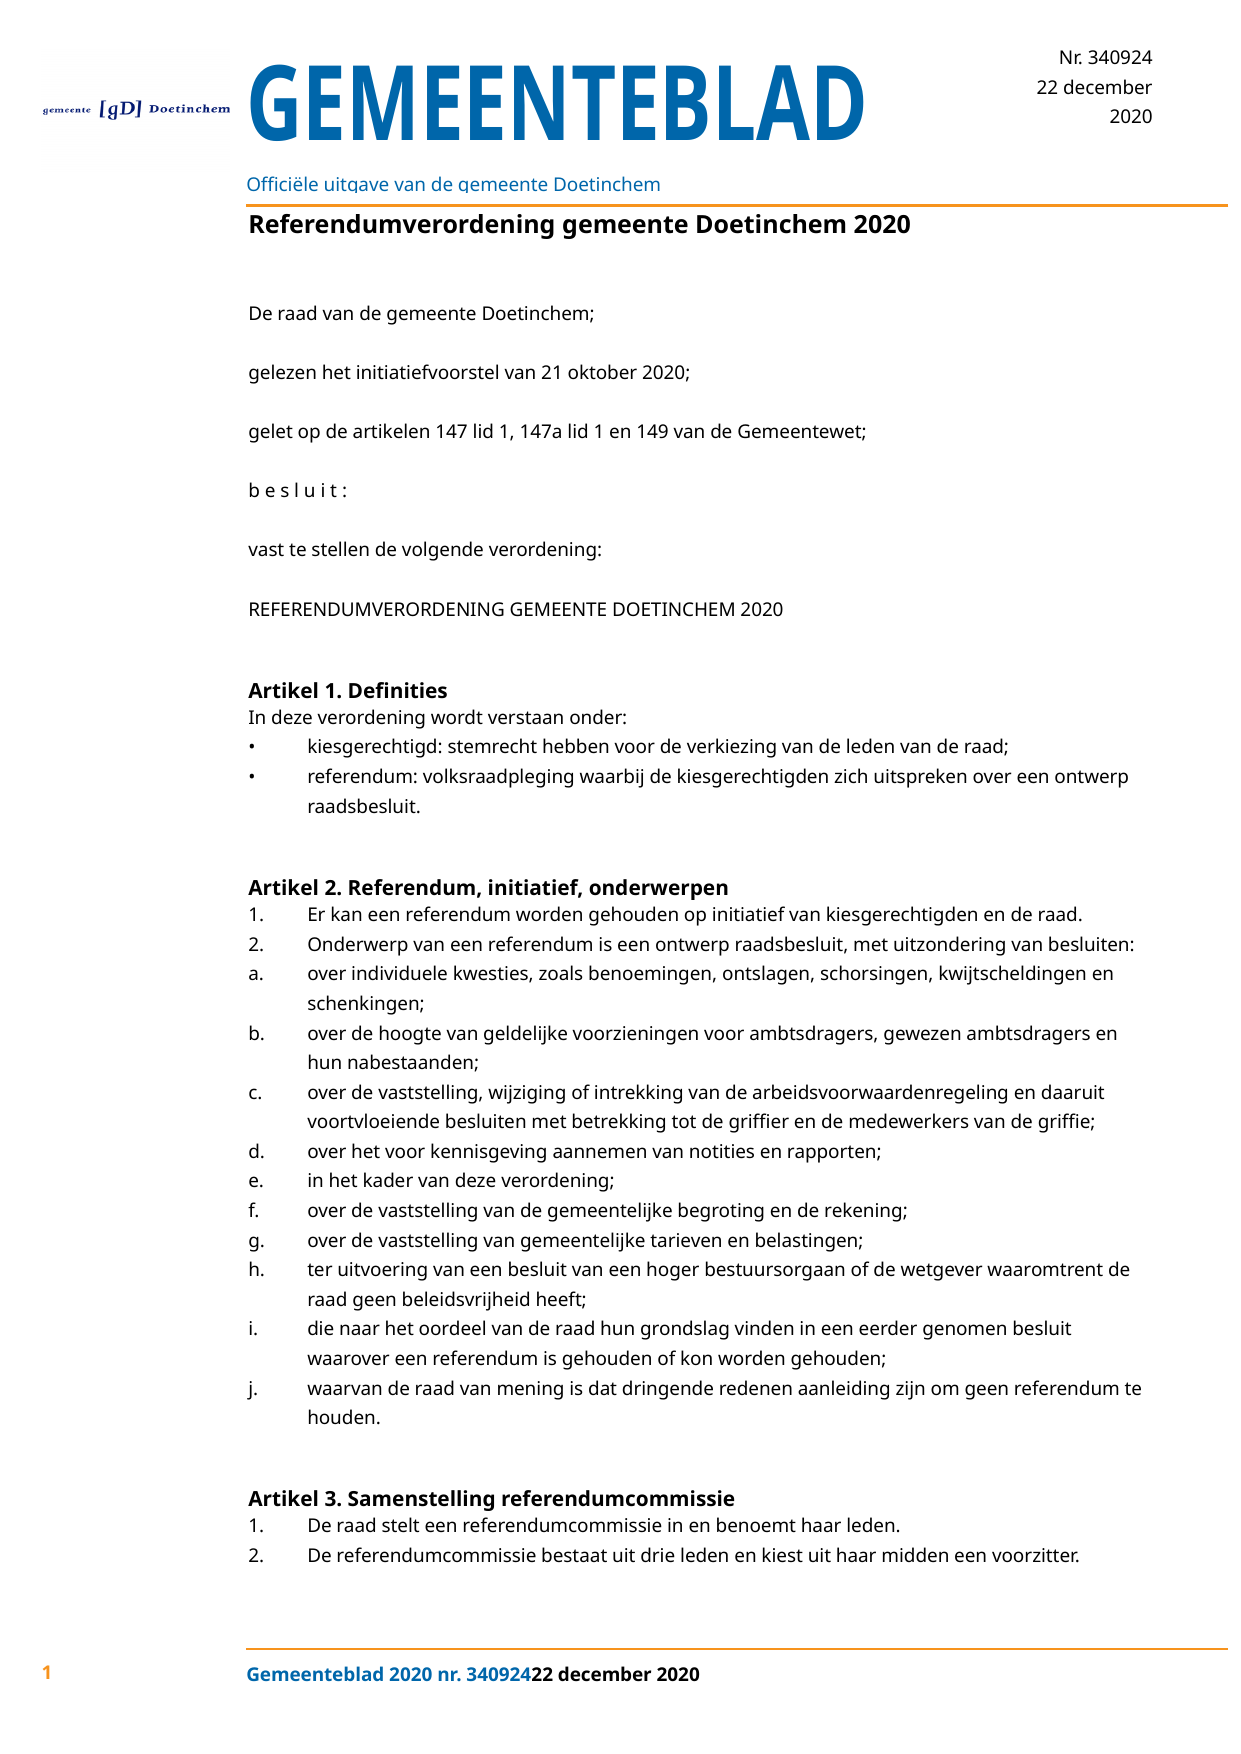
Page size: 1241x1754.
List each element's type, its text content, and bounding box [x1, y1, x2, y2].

text De raad van de gemeente Doetinchem; [248, 300, 1152, 326]
list ter uitvoering van een besluit van een hoger bestuursorgaan of de wetgever waaromtrent de raad geen beleidsvrijheid heeft; [248, 1256, 1152, 1312]
list Er kan een referendum worden gehouden op initiatief van kiesgerechtigden en de raad. [248, 901, 1152, 927]
list over individuele kwesties, zoals benoemingen, ontslagen, schorsingen, kwijtscheldingen en schenkingen; [248, 961, 1152, 1016]
list De referendumcommissie bestaat uit drie leden en kiest uit haar midden een voorzitter. [248, 1542, 1152, 1568]
text Referendumverordening gemeente Doetinchem 2020 [248, 207, 1152, 241]
list De raad stelt een referendumcommissie in en benoemt haar leden. [248, 1513, 1152, 1538]
list over de vaststelling van de gemeentelijke begroting en de rekening; [248, 1197, 1152, 1223]
text vast te stellen de volgende verordening: [248, 537, 1152, 562]
text gelet op de artikelen 147 lid 1, 147a lid 1 en 149 van de Gemeentewet; [248, 418, 1152, 444]
list in het kader van deze verordening; [248, 1168, 1152, 1193]
text b e s l u i t : [248, 477, 1152, 503]
picture [41, 47, 231, 172]
list referendum: volksraadpleging waarbij de kiesgerechtigden zich uitspreken over een ontwerp raadsbesluit. [248, 763, 1152, 819]
list over de hoogte van geldelijke voorzieningen voor ambtsdragers, gewezen ambtsdragers en hun nabestaanden; [248, 1020, 1152, 1075]
list over de vaststelling van gemeentelijke tarieven en belastingen; [248, 1227, 1152, 1252]
text Artikel 3. Samenstelling referendumcommissie [248, 1484, 1152, 1513]
list Onderwerp van een referendum is een ontwerp raadsbesluit, met uitzondering van besluiten: [248, 931, 1152, 957]
list waarvan de raad van mening is dat dringende redenen aanleiding zijn om geen referendum te houden. [248, 1375, 1152, 1430]
text REFERENDUMVERORDENING GEMEENTE DOETINCHEM 2020 [248, 596, 1152, 621]
list over de vaststelling, wijziging of intrekking van de arbeidsvoorwaardenregeling en daaruit voortvloeiende besluiten met betrekking tot de griffier en de medewerkers van de griffie; [248, 1079, 1152, 1134]
text gelezen het initiatiefvoorstel van 21 oktober 2020; [248, 359, 1152, 385]
list over het voor kennisgeving aannemen van notities en rapporten; [248, 1138, 1152, 1164]
list kiesgerechtigd: stemrecht hebben voor de verkiezing van de leden van de raad; [248, 734, 1152, 759]
text In deze verordening wordt verstaan onder: [248, 704, 1152, 730]
text Artikel 1. Definities [248, 676, 1152, 704]
list die naar het oordeel van de raad hun grondslag vinden in een eerder genomen besluit waarover een referendum is gehouden of kon worden gehouden; [248, 1316, 1152, 1371]
text Artikel 2. Referendum, initiatief, onderwerpen [248, 873, 1152, 901]
